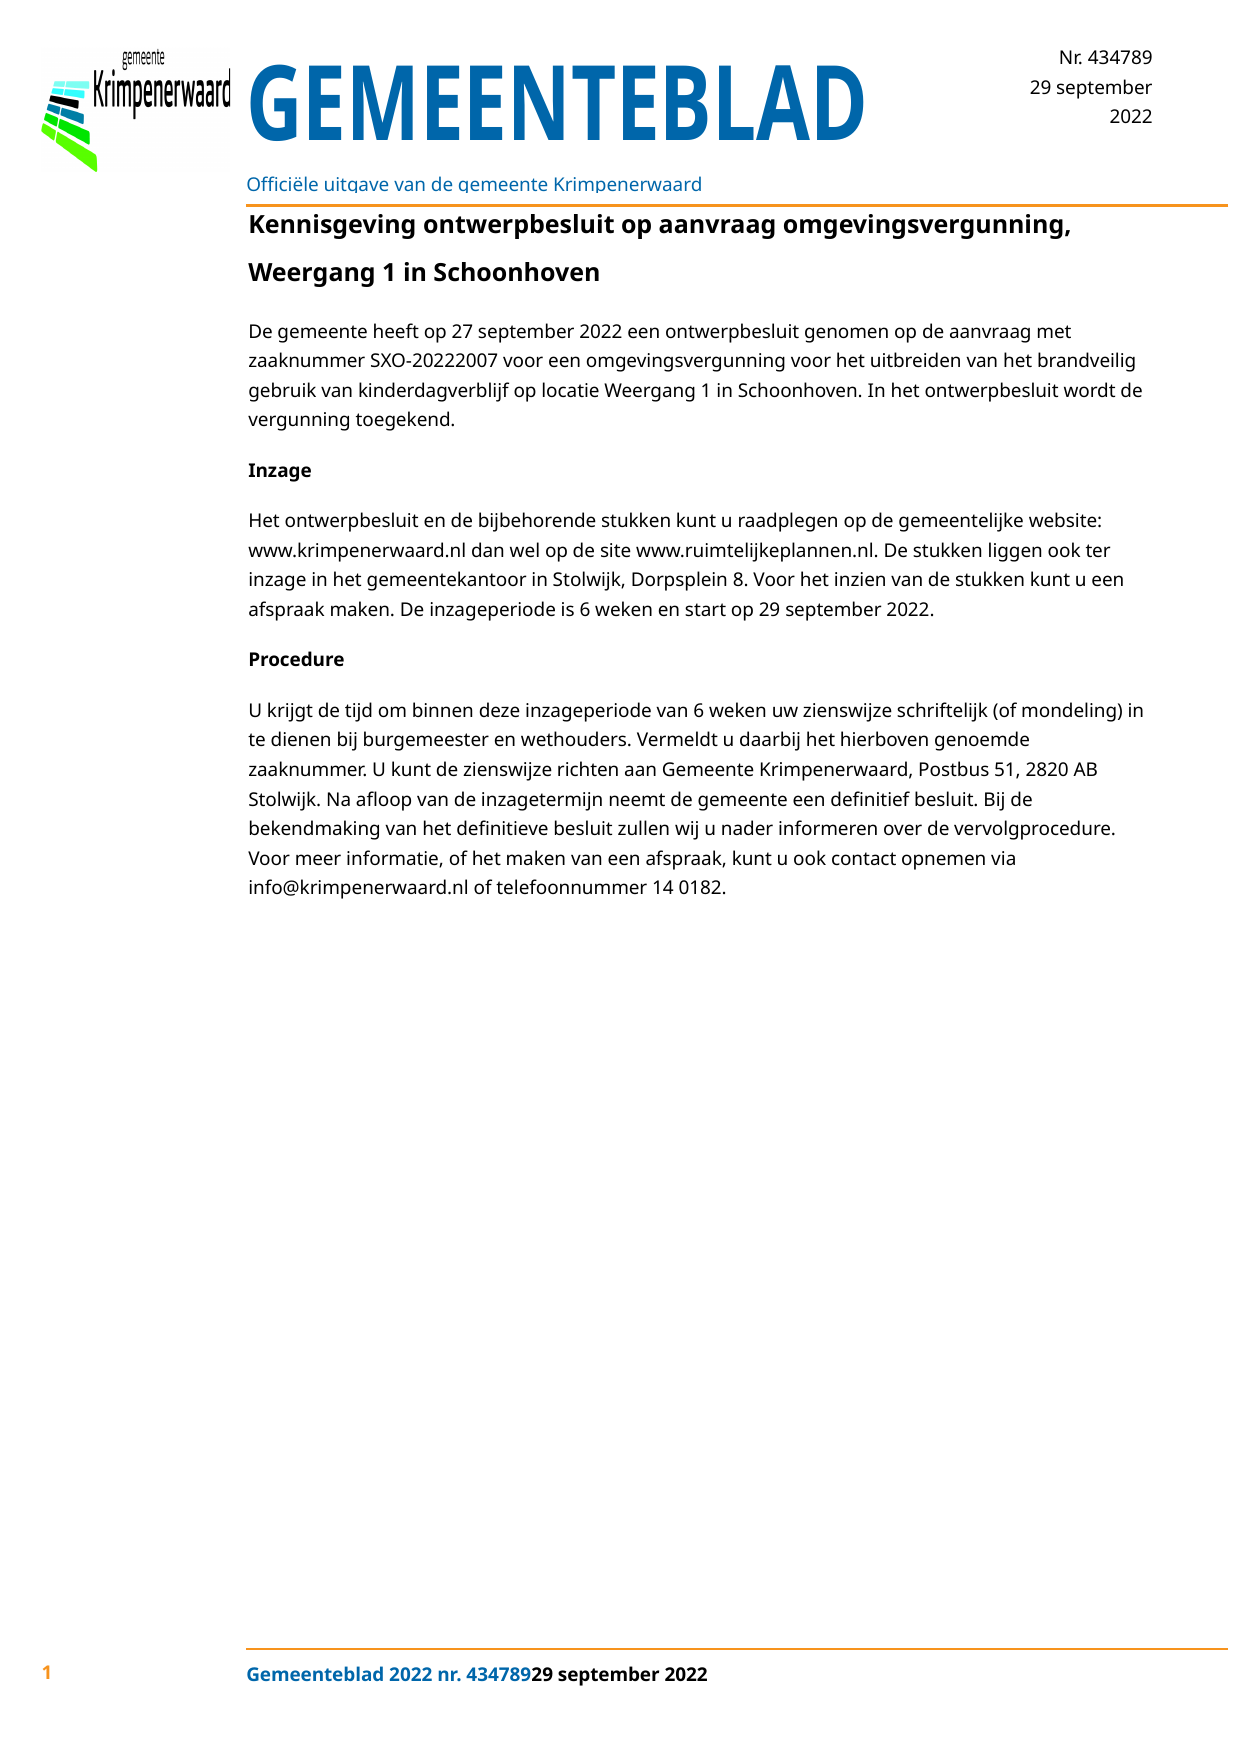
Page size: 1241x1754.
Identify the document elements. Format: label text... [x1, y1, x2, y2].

text De gemeente heeft op 27 september 2022 een ontwerpbesluit genomen op de aanvraag met zaaknummer SXO-20222007 voor een omgevingsvergunning voor het uitbreiden van het brandveilig gebruik van kinderdagverblijf op locatie Weergang 1 in Schoonhoven. In het ontwerpbesluit wordt de vergunning toegekend. [248, 318, 1152, 432]
text Inzage [248, 457, 1152, 483]
picture [41, 47, 231, 172]
text Procedure [248, 647, 1152, 672]
text U krijgt de tijd om binnen deze inzageperiode van 6 weken uw zienswijze schriftelijk (of mondeling) in te dienen bij burgemeester en wethouders. Vermeldt u daarbij het hierboven genoemde zaaknummer. U kunt de zienswijze richten aan Gemeente Krimpenerwaard, Postbus 51, 2820 AB Stolwijk. Na afloop van de inzagetermijn neemt de gemeente een definitief besluit. Bij de bekendmaking van het definitieve besluit zullen wij u nader informeren over de vervolgprocedure. Voor meer informatie, of het maken van een afspraak, kunt u ook contact opnemen via info@krimpenerwaard.nl of telefoonnummer 14 0182. [248, 697, 1152, 900]
text Het ontwerpbesluit en de bijbehorende stukken kunt u raadplegen op de gemeentelijke website: www.krimpenerwaard.nl dan wel op de site www.ruimtelijkeplannen.nl. De stukken liggen ook ter inzage in het gemeentekantoor in Stolwijk, Dorpsplein 8. Voor het inzien van de stukken kunt u een afspraak maken. De inzageperiode is 6 weken en start op 29 september 2022. [248, 507, 1152, 622]
text Kennisgeving ontwerpbesluit op aanvraag omgevingsvergunning, Weergang 1 in Schoonhoven [248, 207, 1152, 288]
